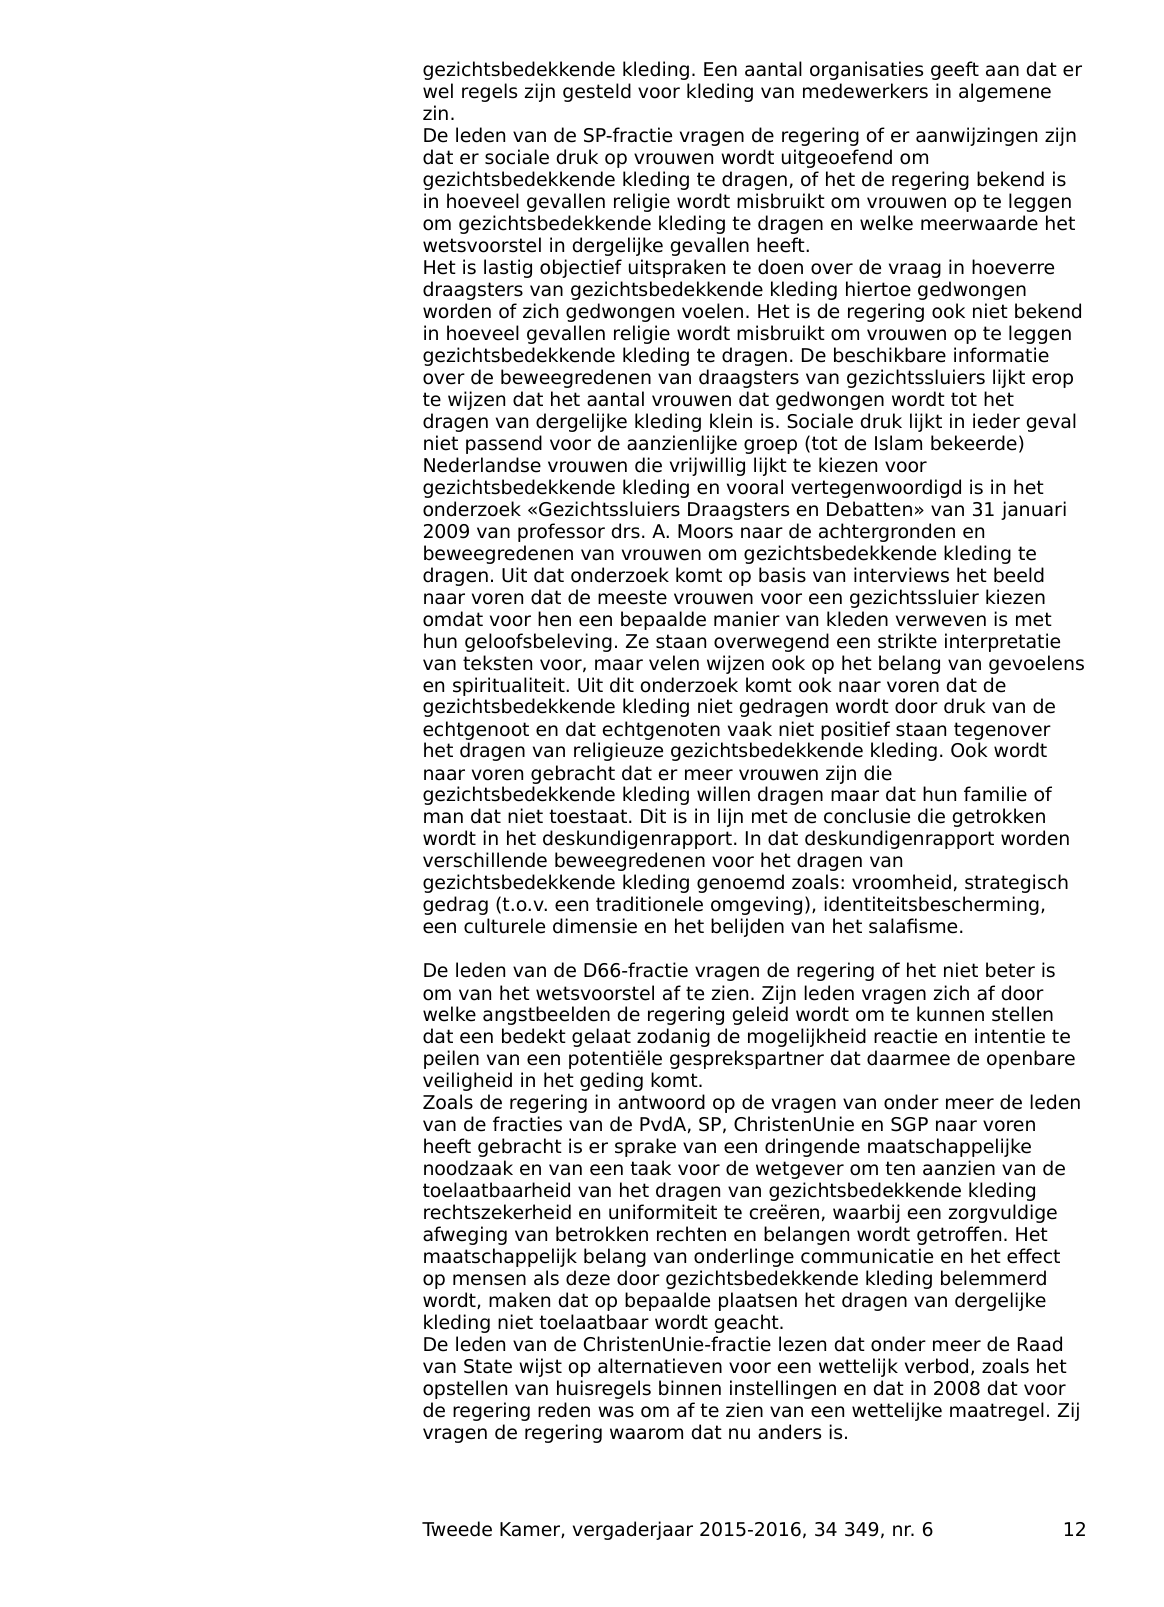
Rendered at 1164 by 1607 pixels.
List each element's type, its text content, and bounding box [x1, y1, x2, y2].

text Zoals de regering in antwoord op de vragen van onder meer de leden van de fracties van de PvdA, SP, ChristenUnie en SGP naar voren heeft gebracht is er sprake van een dringende maatschappelijke noodzaak en van een taak voor de wetgever om ten aanzien van de toelaatbaarheid van het dragen van gezichtsbedekkende kleding rechtszekerheid en uniformiteit te creëren, waarbij een zorgvuldige afweging van betrokken rechten en belangen wordt getroffen. Het maatschappelijk belang van onderlinge communicatie en het effect op mensen als deze door gezichtsbedekkende kleding belemmerd wordt, maken dat op bepaalde plaatsen het dragen van dergelijke kleding niet toelaatbaar wordt geacht. [422, 1092, 1087, 1334]
text gezichtsbedekkende kleding. Een aantal organisaties geeft aan dat er wel regels zijn gesteld voor kleding van medewerkers in algemene zin. [422, 59, 1087, 125]
text De leden van de SP-fractie vragen de regering of er aanwijzingen zijn dat er sociale druk op vrouwen wordt uitgeoefend om gezichtsbedekkende kleding te dragen, of het de regering bekend is in hoeveel gevallen religie wordt misbruikt om vrouwen op te leggen om gezichtsbedekkende kleding te dragen en welke meerwaarde het wetsvoorstel in dergelijke gevallen heeft. [422, 125, 1087, 257]
text Het is lastig objectief uitspraken te doen over de vraag in hoeverre draagsters van gezichtsbedekkende kleding hiertoe gedwongen worden of zich gedwongen voelen. Het is de regering ook niet bekend in hoeveel gevallen religie wordt misbruikt om vrouwen op te leggen gezichtsbedekkende kleding te dragen. De beschikbare informatie over de beweegredenen van draagsters van gezichtssluiers lijkt erop te wijzen dat het aantal vrouwen dat gedwongen wordt tot het dragen van dergelijke kleding klein is. Sociale druk lijkt in ieder geval niet passend voor de aanzienlijke groep (tot de Islam bekeerde) Nederlandse vrouwen die vrijwillig lijkt te kiezen voor gezichtsbedekkende kleding en vooral vertegenwoordigd is in het onderzoek «Gezichtssluiers Draagsters en Debatten» van 31 januari 2009 van professor drs. A. Moors naar de achtergronden en beweegredenen van vrouwen om gezichtsbedekkende kleding te dragen. Uit dat onderzoek komt op basis van interviews het beeld naar voren dat de meeste vrouwen voor een gezichtssluier kiezen omdat voor hen een bepaalde manier van kleden verweven is met hun geloofsbeleving. Ze staan overwegend een strikte interpretatie van teksten voor, maar velen wijzen ook op het belang van gevoelens en spiritualiteit. Uit dit onderzoek komt ook naar voren dat de gezichtsbedekkende kleding niet gedragen wordt door druk van de echtgenoot en dat echtgenoten vaak niet positief staan tegenover het dragen van religieuze gezichtsbedekkende kleding. Ook wordt naar voren gebracht dat er meer vrouwen zijn die gezichtsbedekkende kleding willen dragen maar dat hun familie of man dat niet toestaat. Dit is in lijn met de conclusie die getrokken wordt in het deskundigenrapport. In dat deskundigenrapport worden verschillende beweegredenen voor het dragen van gezichtsbedekkende kleding genoemd zoals: vroomheid, strategisch gedrag (t.o.v. een traditionele omgeving), identiteitsbescherming, een culturele dimensie en het belijden van het salafisme. [422, 257, 1087, 938]
text De leden van de D66-fractie vragen de regering of het niet beter is om van het wetsvoorstel af te zien. Zijn leden vragen zich af door welke angstbeelden de regering geleid wordt om te kunnen stellen dat een bedekt gelaat zodanig de mogelijkheid reactie en intentie te peilen van een potentiële gesprekspartner dat daarmee de openbare veiligheid in het geding komt. [422, 960, 1087, 1092]
text De leden van de ChristenUnie-fractie lezen dat onder meer de Raad van State wijst op alternatieven voor een wettelijk verbod, zoals het opstellen van huisregels binnen instellingen en dat in 2008 dat voor de regering reden was om af te zien van een wettelijke maatregel. Zij vragen de regering waarom dat nu anders is. [422, 1334, 1087, 1444]
